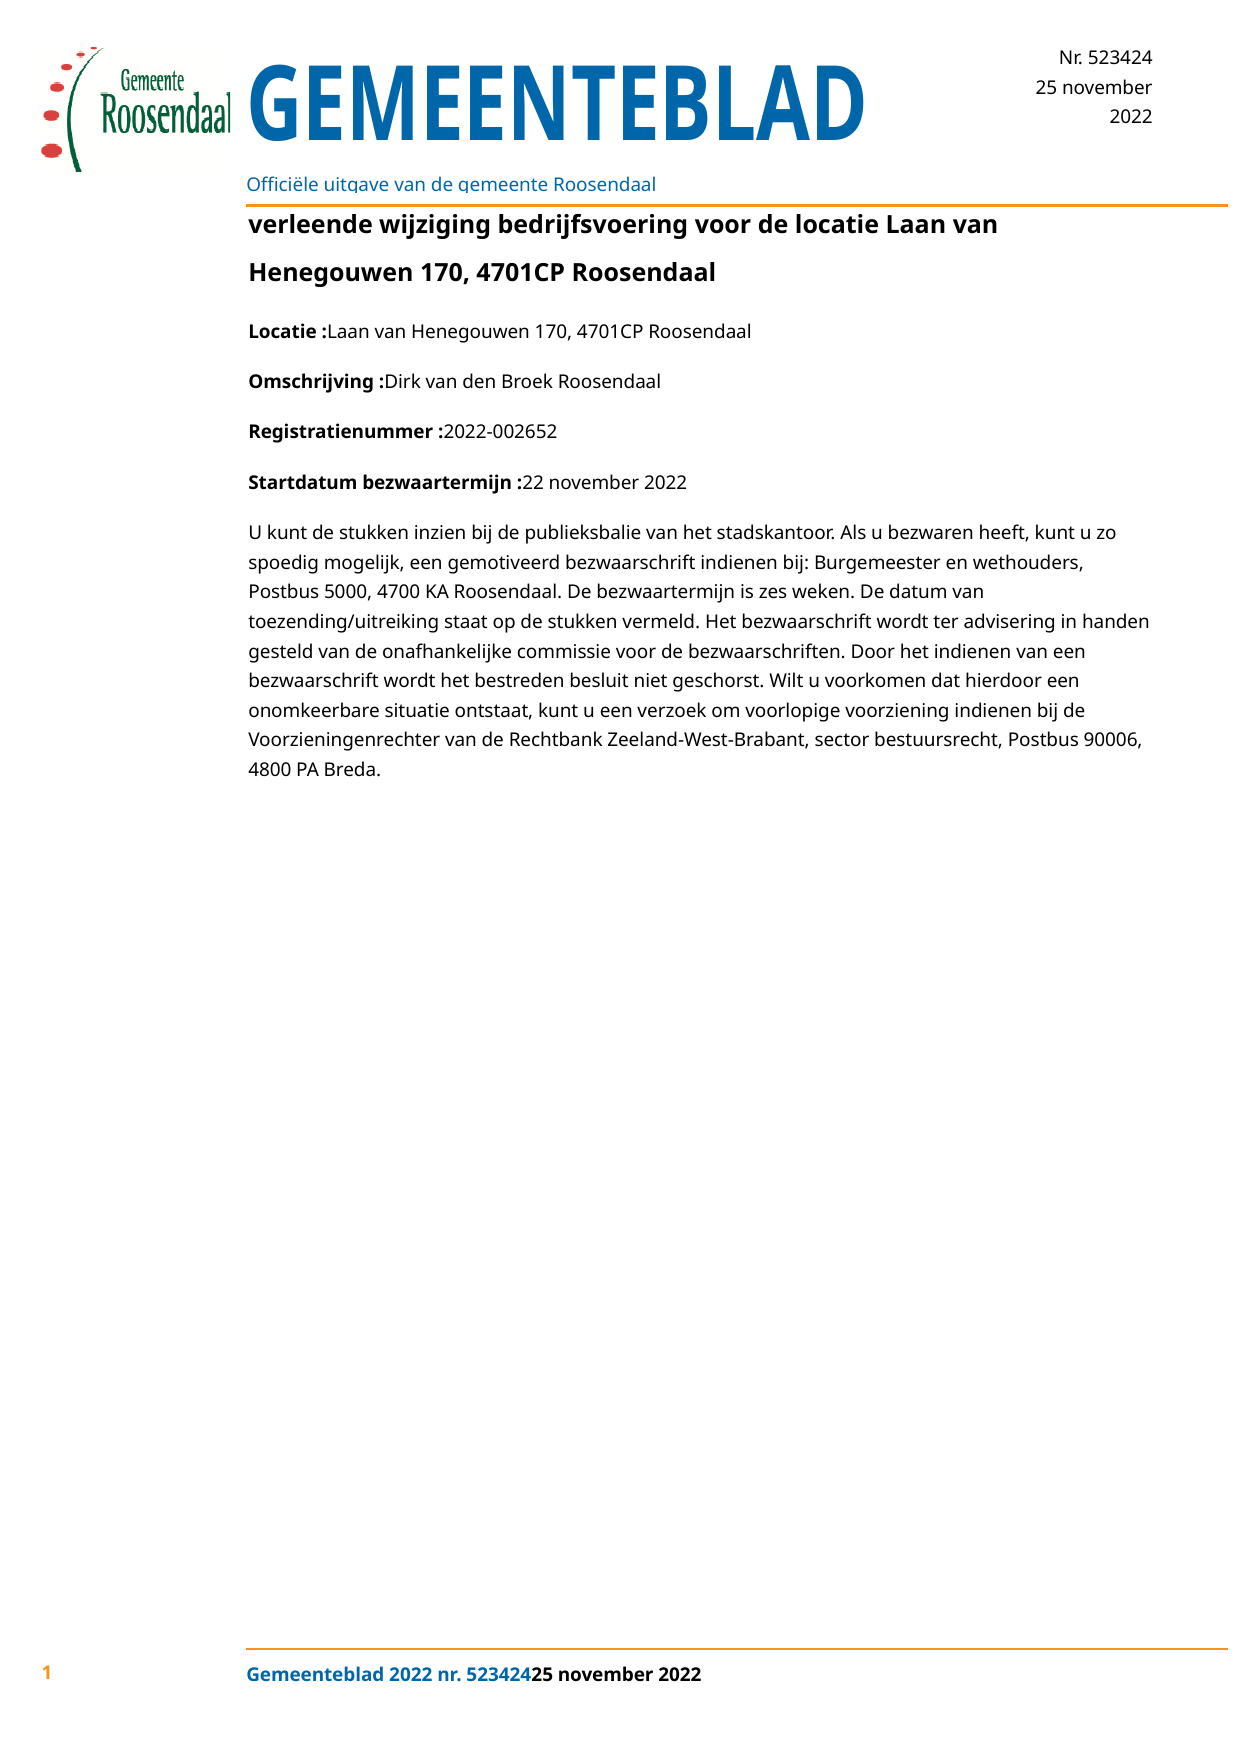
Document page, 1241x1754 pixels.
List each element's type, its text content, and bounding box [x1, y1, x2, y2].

text Registratienummer :2022-002652 [248, 419, 1152, 444]
text Omschrijving :Dirk van den Broek Roosendaal [248, 368, 1152, 394]
text Locatie :Laan van Henegouwen 170, 4701CP Roosendaal [248, 318, 1152, 344]
picture [41, 47, 231, 172]
text U kunt de stukken inzien bij de publieksbalie van het stadskantoor. Als u bezwaren heeft, kunt u zo spoedig mogelijk, een gemotiveerd bezwaarschrift indienen bij: Burgemeester en wethouders, Postbus 5000, 4700 KA Roosendaal. De bezwaartermijn is zes weken. De datum van toezending/uitreiking staat op de stukken vermeld. Het bezwaarschrift wordt ter advisering in handen gesteld van de onafhankelijke commissie voor de bezwaarschriften. Door het indienen van een bezwaarschrift wordt het bestreden besluit niet geschorst. Wilt u voorkomen dat hierdoor een onomkeerbare situatie ontstaat, kunt u een verzoek om voorlopige voorziening indienen bij de Voorzieningenrechter van de Rechtbank Zeeland-West-Brabant, sector bestuursrecht, Postbus 90006, 4800 PA Breda. [248, 519, 1152, 782]
text Startdatum bezwaartermijn :22 november 2022 [248, 469, 1152, 495]
text verleende wijziging bedrijfsvoering voor de locatie Laan van Henegouwen 170, 4701CP Roosendaal [248, 207, 1152, 288]
